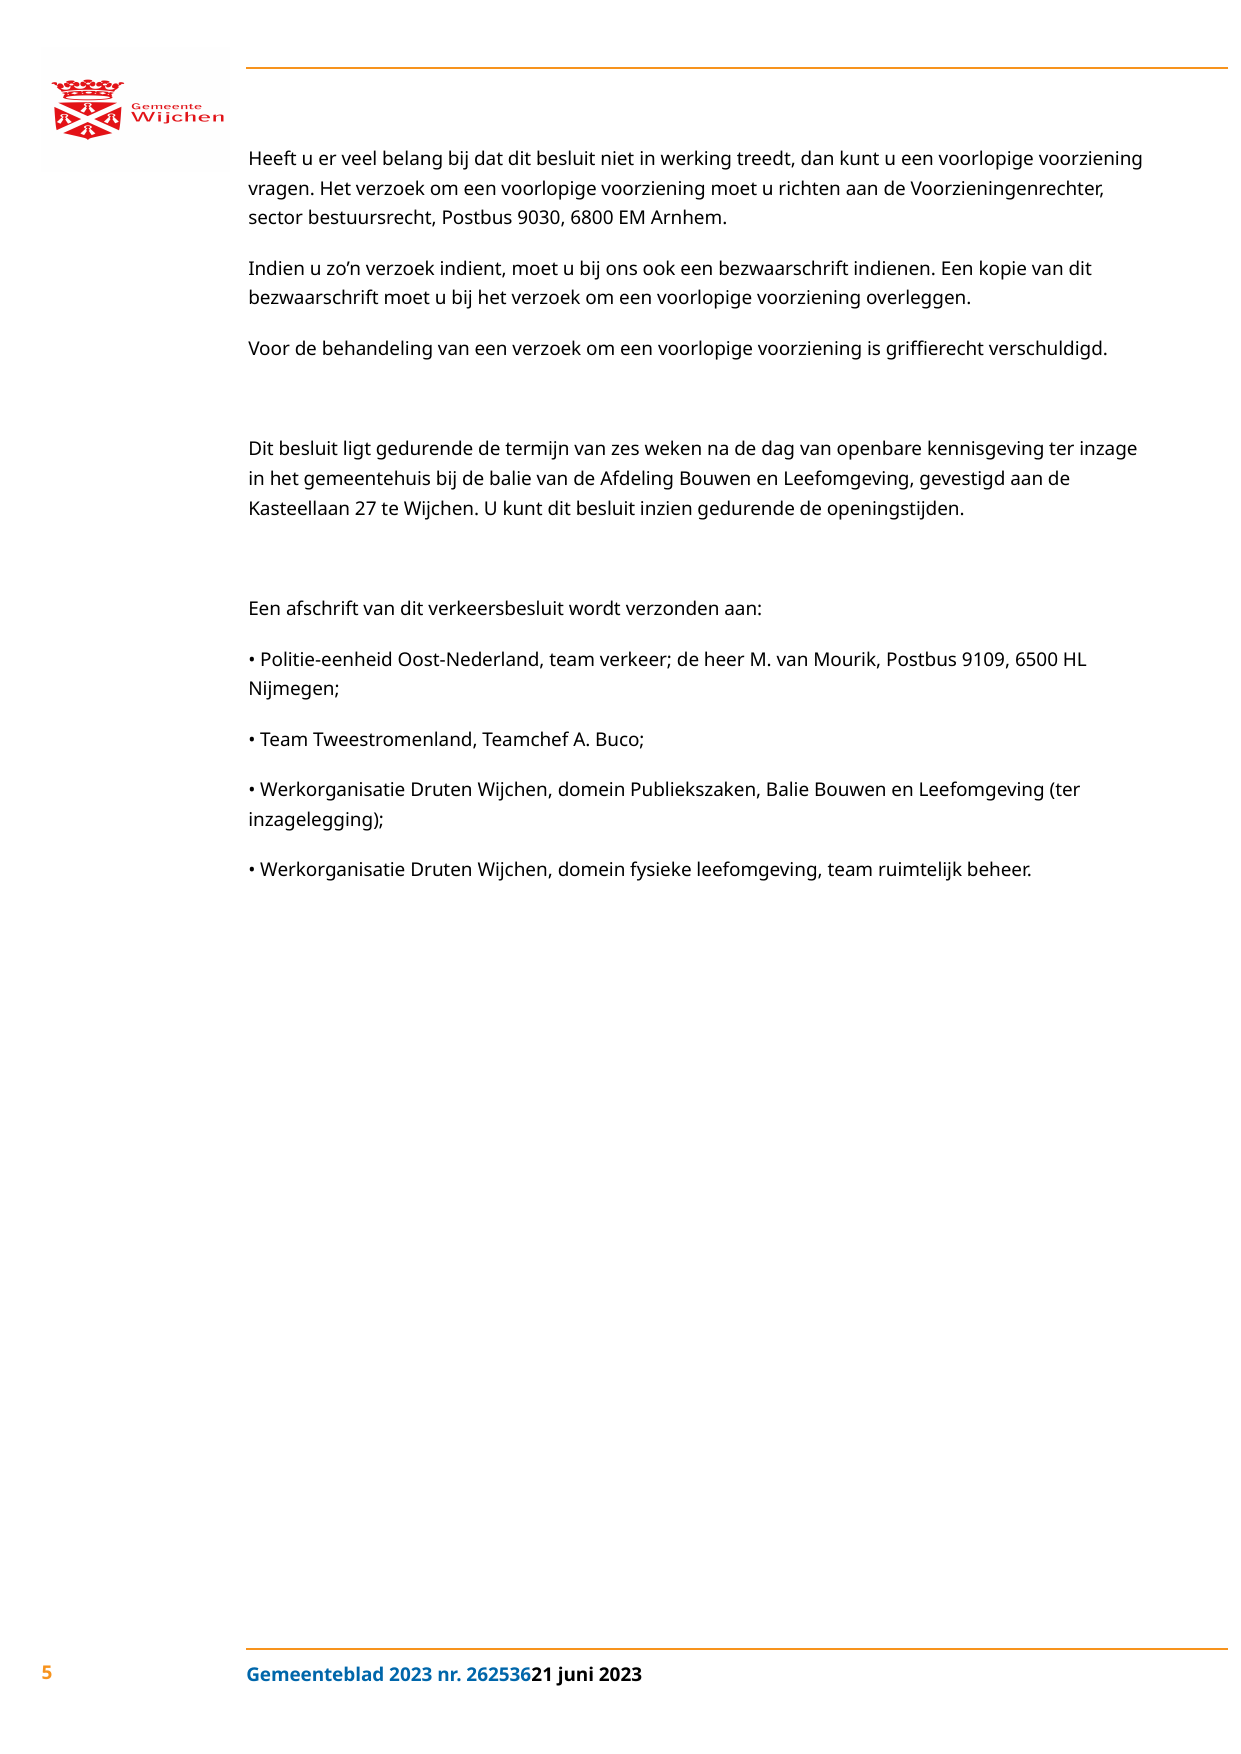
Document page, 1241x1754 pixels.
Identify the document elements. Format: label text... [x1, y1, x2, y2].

text Een afschrift van dit verkeersbesluit wordt verzonden aan: [248, 596, 1152, 621]
text • Team Tweestromenland, Teamchef A. Buco; [248, 726, 1152, 752]
text • Werkorganisatie Druten Wijchen, domein Publiekszaken, Balie Bouwen en Leefomgeving (ter inzagelegging); [248, 776, 1152, 832]
text Indien u zo’n verzoek indient, moet u bij ons ook een bezwaarschrift indienen. Een kopie van dit bezwaarschrift moet u bij het verzoek om een voorlopige voorziening overleggen. [248, 255, 1152, 310]
text Dit besluit ligt gedurende de termijn van zes weken na de dag van openbare kennisgeving ter inzage in het gemeentehuis bij de balie van de Afdeling Bouwen en Leefomgeving, gevestigd aan de Kasteellaan 27 te Wijchen. U kunt dit besluit inzien gedurende de openingstijden. [248, 436, 1152, 521]
text Voor de behandeling van een verzoek om een voorlopige voorziening is griffierecht verschuldigd. [248, 335, 1152, 361]
text • Werkorganisatie Druten Wijchen, domein fysieke leefomgeving, team ruimtelijk beheer. [248, 856, 1152, 882]
text Heeft u er veel belang bij dat dit besluit niet in werking treedt, dan kunt u een voorlopige voorziening vragen. Het verzoek om een voorlopige voorziening moet u richten aan de Voorzieningenrechter, sector bestuursrecht, Postbus 9030, 6800 EM Arnhem. [248, 145, 1152, 230]
picture [41, 47, 231, 172]
text • Politie-eenheid Oost-Nederland, team verkeer; de heer M. van Mourik, Postbus 9109, 6500 HL Nijmegen; [248, 646, 1152, 701]
